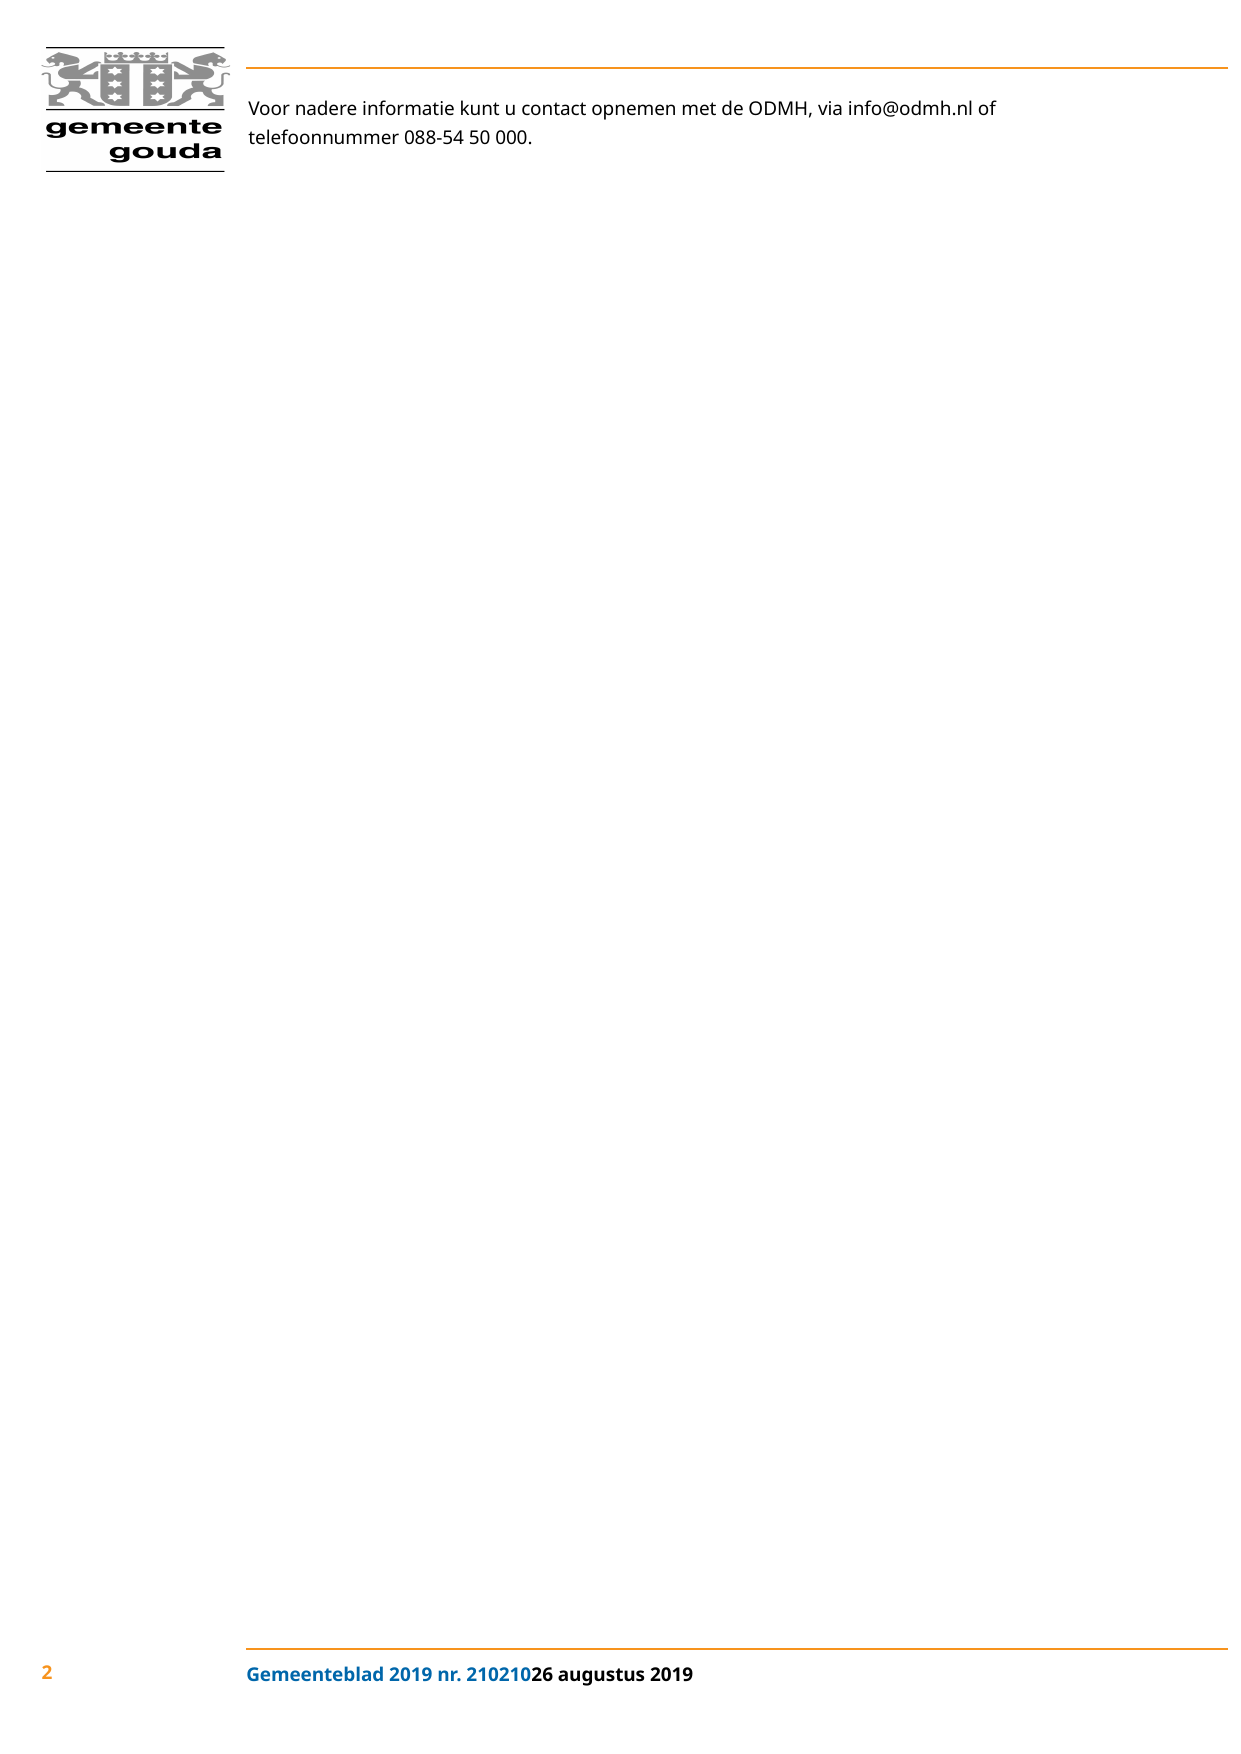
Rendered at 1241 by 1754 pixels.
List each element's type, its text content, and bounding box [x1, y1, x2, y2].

text Voor nadere informatie kunt u contact opnemen met de ODMH, via info@odmh.nl of telefoonnummer 088-54 50 000. [248, 95, 1152, 150]
picture [41, 47, 231, 172]
